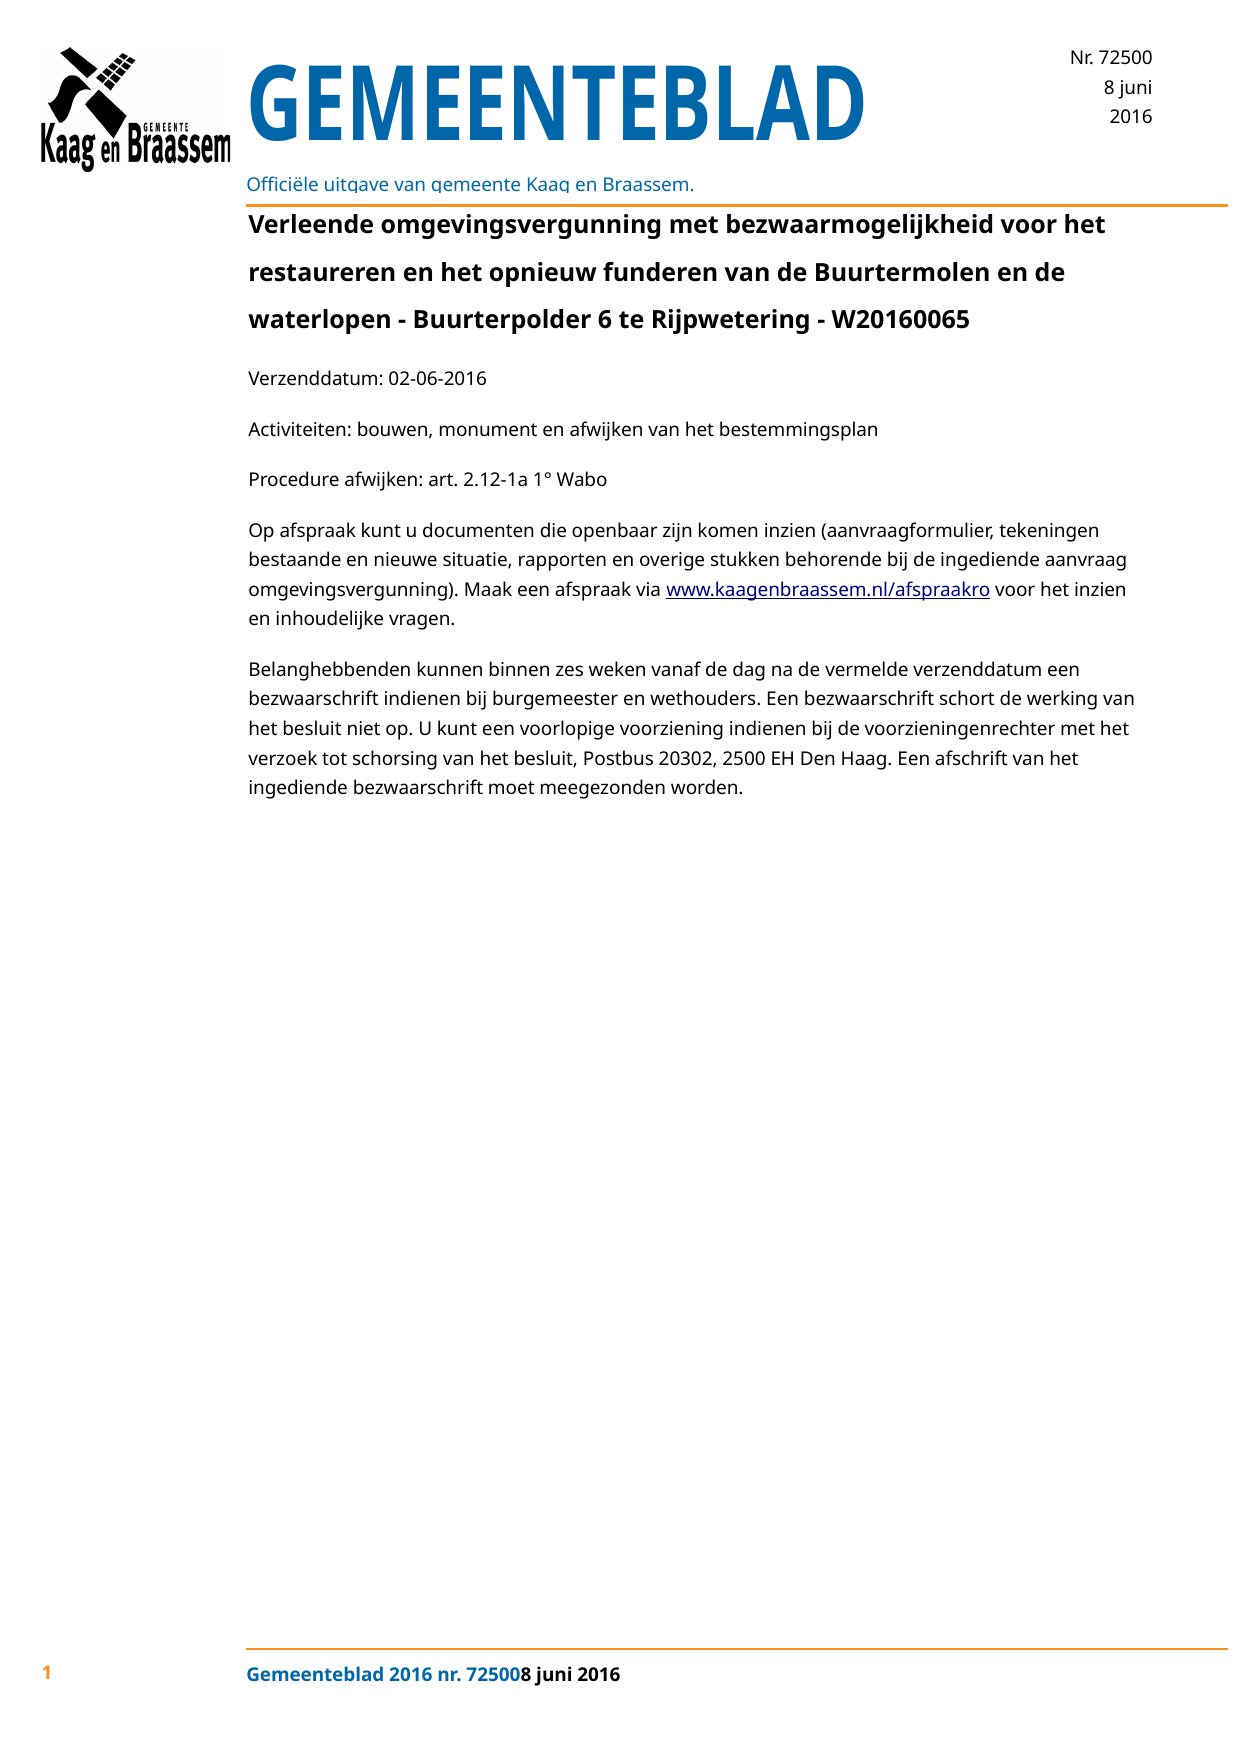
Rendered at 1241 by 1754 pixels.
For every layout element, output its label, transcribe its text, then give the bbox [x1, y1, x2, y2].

text Activiteiten: bouwen, monument en afwijken van het bestemmingsplan [248, 416, 1152, 442]
text Verzenddatum: 02-06-2016 [248, 366, 1152, 391]
text Belanghebbenden kunnen binnen zes weken vanaf de dag na de vermelde verzenddatum een bezwaarschrift indienen bij burgemeester en wethouders. Een bezwaarschrift schort de werking van het besluit niet op. U kunt een voorlopige voorziening indienen bij de voorzieningenrechter met het verzoek tot schorsing van het besluit, Postbus 20302, 2500 EH Den Haag. Een afschrift van het ingediende bezwaarschrift moet meegezonden worden. [248, 656, 1152, 800]
text Op afspraak kunt u documenten die openbaar zijn komen inzien (aanvraagformulier, tekeningen bestaande en nieuwe situatie, rapporten en overige stukken behorende bij de ingediende aanvraag omgevingsvergunning). Maak een afspraak via www.kaagenbraassem.nl/afspraakro voor het inzien en inhoudelijke vragen. [248, 517, 1152, 631]
text Procedure afwijken: art. 2.12-1a 1° Wabo [248, 466, 1152, 492]
text Verleende omgevingsvergunning met bezwaarmogelijkheid voor het restaureren en het opnieuw funderen van de Buurtermolen en de waterlopen - Buurterpolder 6 te Rijpwetering - W20160065 [248, 207, 1152, 336]
picture [41, 47, 231, 172]
